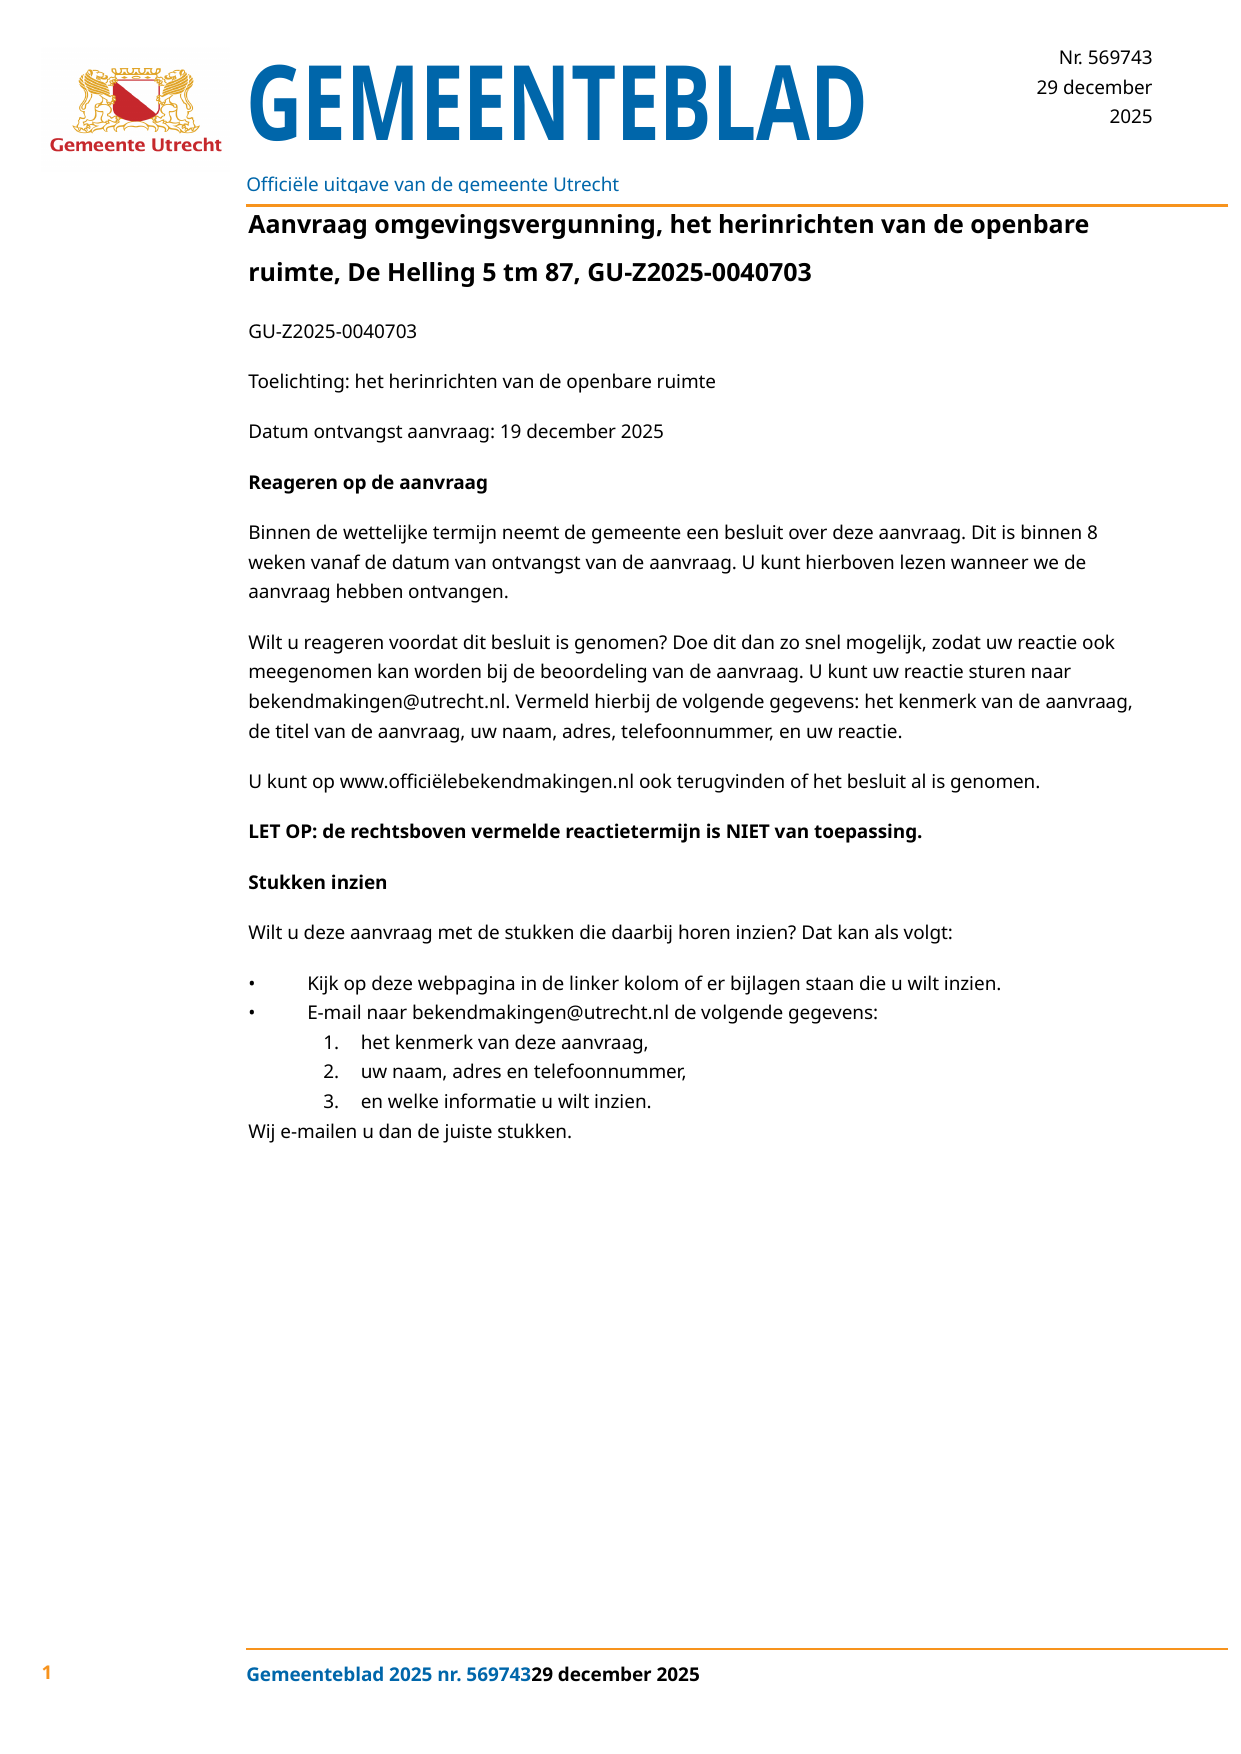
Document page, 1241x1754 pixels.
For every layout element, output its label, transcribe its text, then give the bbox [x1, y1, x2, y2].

text Wilt u reageren voordat dit besluit is genomen? Doe dit dan zo snel mogelijk, zodat uw reactie ook meegenomen kan worden bij de beoordeling van de aanvraag. U kunt uw reactie sturen naar bekendmakingen@utrecht.nl. Vermeld hierbij de volgende gegevens: het kenmerk van de aanvraag, de titel van de aanvraag, uw naam, adres, telefoonnummer, en uw reactie. [248, 629, 1152, 744]
text Wilt u deze aanvraag met de stukken die daarbij horen inzien? Dat kan als volgt: [248, 919, 1152, 945]
text GU-Z2025-0040703 [248, 318, 1152, 344]
text Toelichting: het herinrichten van de openbare ruimte [248, 368, 1152, 394]
list en welke informatie u wilt inzien. [323, 1088, 1152, 1114]
list uw naam, adres en telefoonnummer, [323, 1059, 1152, 1084]
list het kenmerk van deze aanvraag, [323, 1029, 1152, 1055]
text U kunt op www.officiëlebekendmakingen.nl ook terugvinden of het besluit al is genomen. [248, 768, 1152, 794]
text Binnen de wettelijke termijn neemt de gemeente een besluit over deze aanvraag. Dit is binnen 8 weken vanaf de datum van ontvangst van de aanvraag. U kunt hierboven lezen wanneer we de aanvraag hebben ontvangen. [248, 519, 1152, 604]
picture [41, 47, 231, 172]
text Stukken inzien [248, 869, 1152, 895]
text Aanvraag omgevingsvergunning, het herinrichten van de openbare ruimte, De Helling 5 tm 87, GU-Z2025-0040703 [248, 207, 1152, 288]
text Datum ontvangst aanvraag: 19 december 2025 [248, 419, 1152, 444]
list E-mail naar bekendmakingen@utrecht.nl de volgende gegevens: [248, 999, 1152, 1025]
text Wij e-mailen u dan de juiste stukken. [248, 1118, 1152, 1144]
list Kijk op deze webpagina in de linker kolom of er bijlagen staan die u wilt inzien. [248, 970, 1152, 996]
text Reageren op de aanvraag [248, 469, 1152, 495]
text LET OP: de rechtsboven vermelde reactietermijn is NIET van toepassing. [248, 819, 1152, 844]
